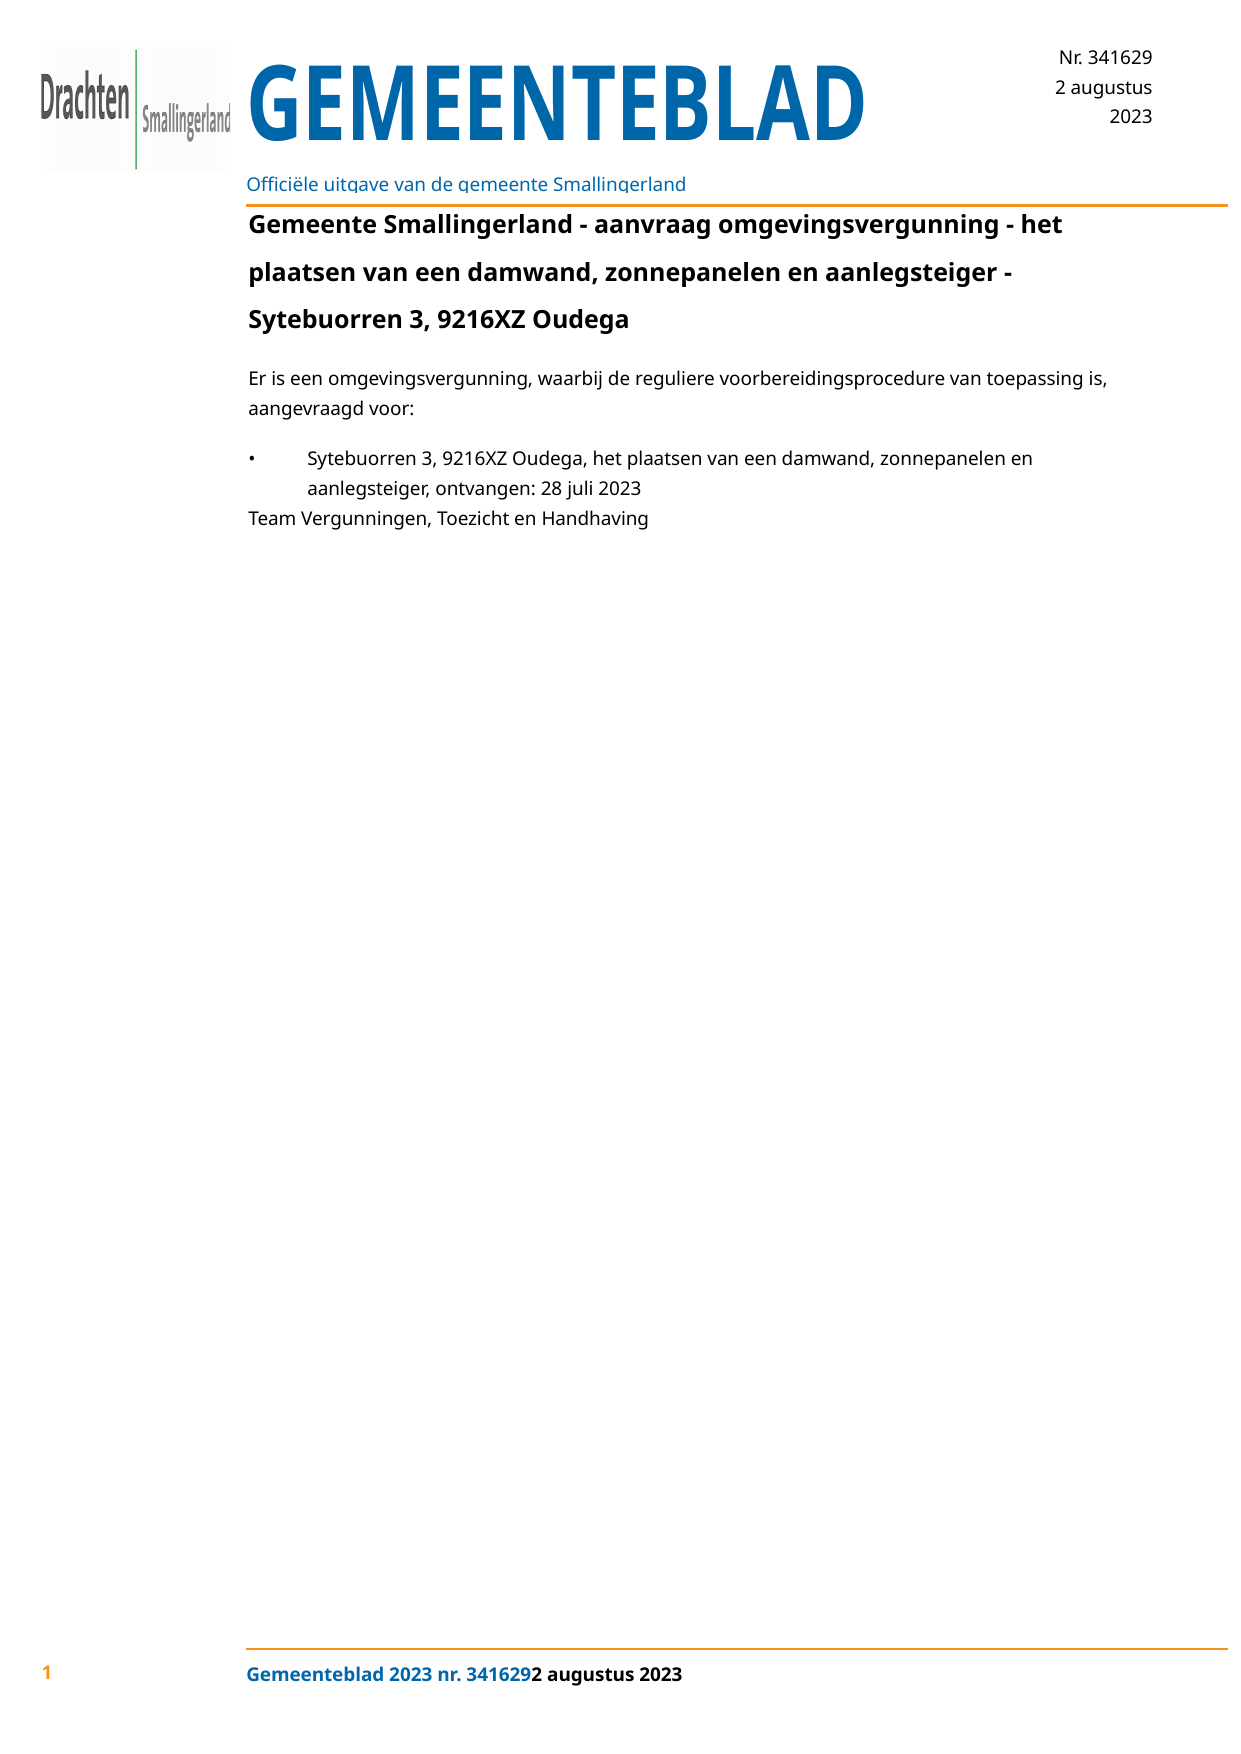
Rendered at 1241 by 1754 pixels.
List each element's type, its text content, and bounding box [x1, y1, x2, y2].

text Team Vergunningen, Toezicht en Handhaving [248, 505, 1152, 530]
list Sytebuorren 3, 9216XZ Oudega, het plaatsen van een damwand, zonnepanelen en aanlegsteiger, ontvangen: 28 juli 2023 [248, 446, 1152, 501]
picture [41, 47, 231, 172]
text Er is een omgevingsvergunning, waarbij de reguliere voorbereidingsprocedure van toepassing is, aangevraagd voor: [248, 366, 1152, 421]
text Gemeente Smallingerland - aanvraag omgevingsvergunning - het plaatsen van een damwand, zonnepanelen en aanlegsteiger - Sytebuorren 3, 9216XZ Oudega [248, 207, 1152, 336]
